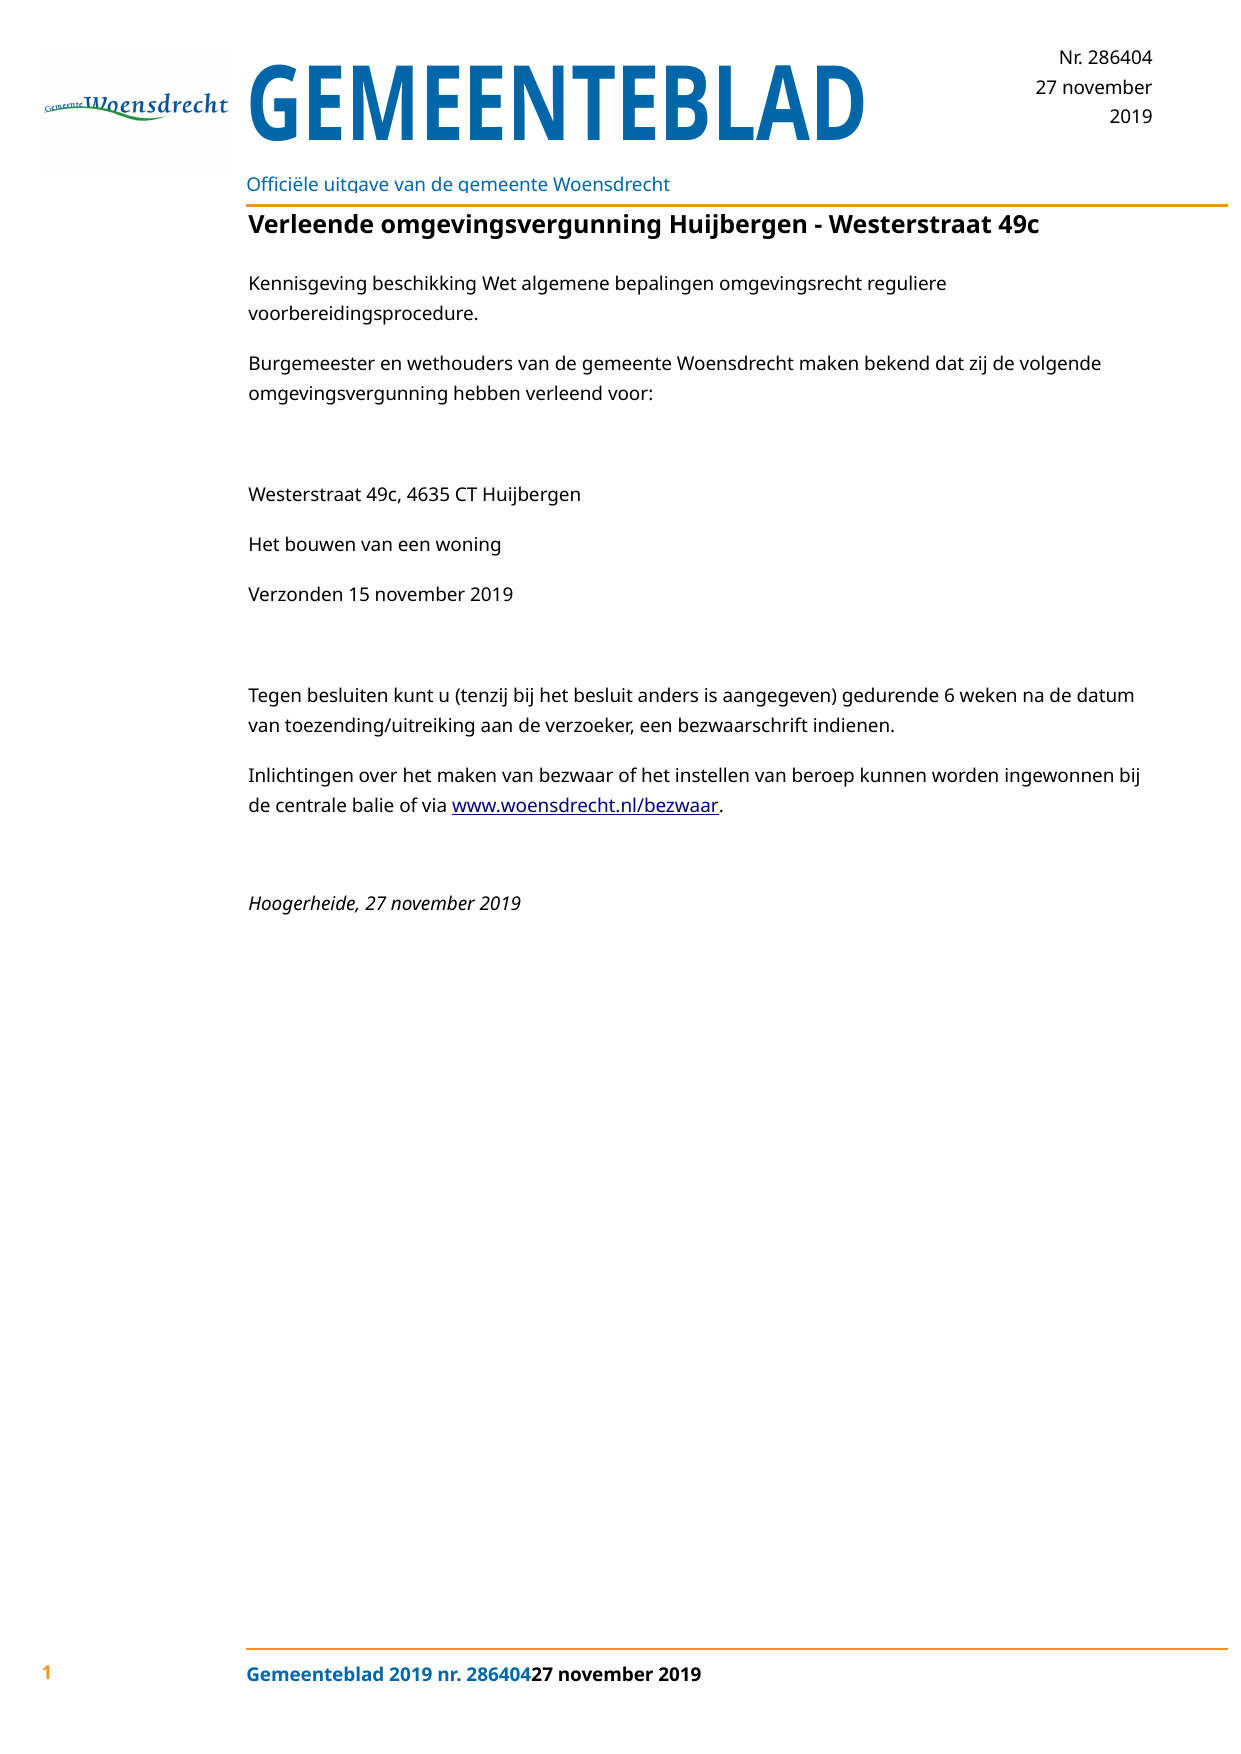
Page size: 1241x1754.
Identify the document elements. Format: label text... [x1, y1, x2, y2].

text Verzonden 15 november 2019 [248, 582, 1152, 607]
text Het bouwen van een woning [248, 531, 1152, 557]
text Inlichtingen over het maken van bezwaar of het instellen van beroep kunnen worden ingewonnen bij de centrale balie of via www.woensdrecht.nl/bezwaar. [248, 762, 1152, 818]
text Tegen besluiten kunt u (tenzij bij het besluit anders is aangegeven) gedurende 6 weken na de datum van toezending/uitreiking aan de verzoeker, een bezwaarschrift indienen. [248, 682, 1152, 738]
text Kennisgeving beschikking Wet algemene bepalingen omgevingsrecht reguliere voorbereidingsprocedure. [248, 270, 1152, 326]
text Westerstraat 49c, 4635 CT Huijbergen [248, 481, 1152, 506]
text Burgemeester en wethouders van de gemeente Woensdrecht maken bekend dat zij de volgende omgevingsvergunning hebben verleend voor: [248, 350, 1152, 406]
text Verleende omgevingsvergunning Huijbergen - Westerstraat 49c [248, 207, 1152, 241]
picture [41, 47, 231, 172]
text Hoogerheide, 27 november 2019 [248, 890, 1152, 916]
